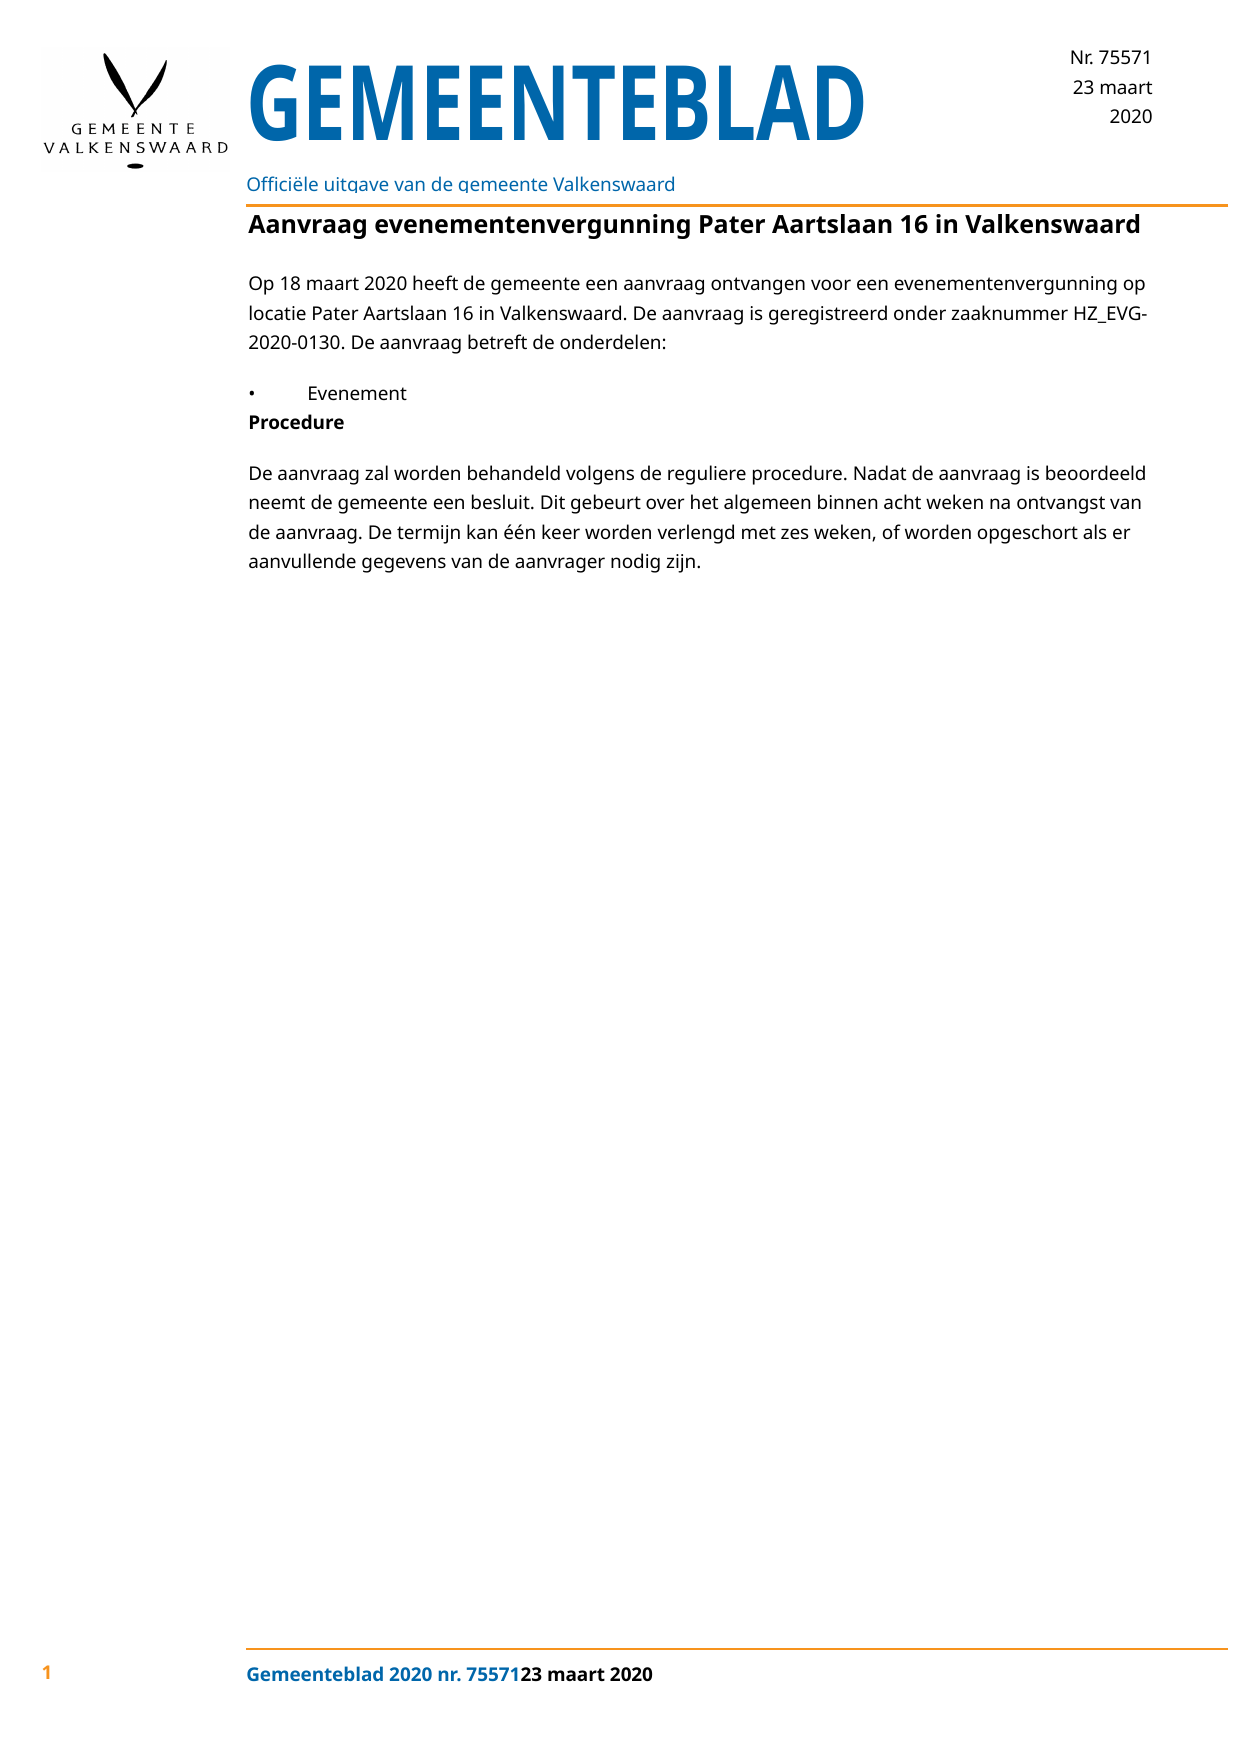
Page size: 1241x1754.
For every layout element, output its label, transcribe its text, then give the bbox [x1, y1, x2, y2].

text Procedure [248, 409, 1152, 435]
text Op 18 maart 2020 heeft de gemeente een aanvraag ontvangen voor een evenementenvergunning op locatie Pater Aartslaan 16 in Valkenswaard. De aanvraag is geregistreerd onder zaaknummer HZ_EVG-2020-0130. De aanvraag betreft de onderdelen: [248, 270, 1152, 355]
text Aanvraag evenementenvergunning Pater Aartslaan 16 in Valkenswaard [248, 207, 1152, 241]
picture [41, 47, 231, 172]
list Evenement [248, 380, 1152, 406]
text De aanvraag zal worden behandeld volgens de reguliere procedure. Nadat de aanvraag is beoordeeld neemt de gemeente een besluit. Dit gebeurt over het algemeen binnen acht weken na ontvangst van de aanvraag. De termijn kan één keer worden verlengd met zes weken, of worden opgeschort als er aanvullende gegevens van de aanvrager nodig zijn. [248, 460, 1152, 574]
